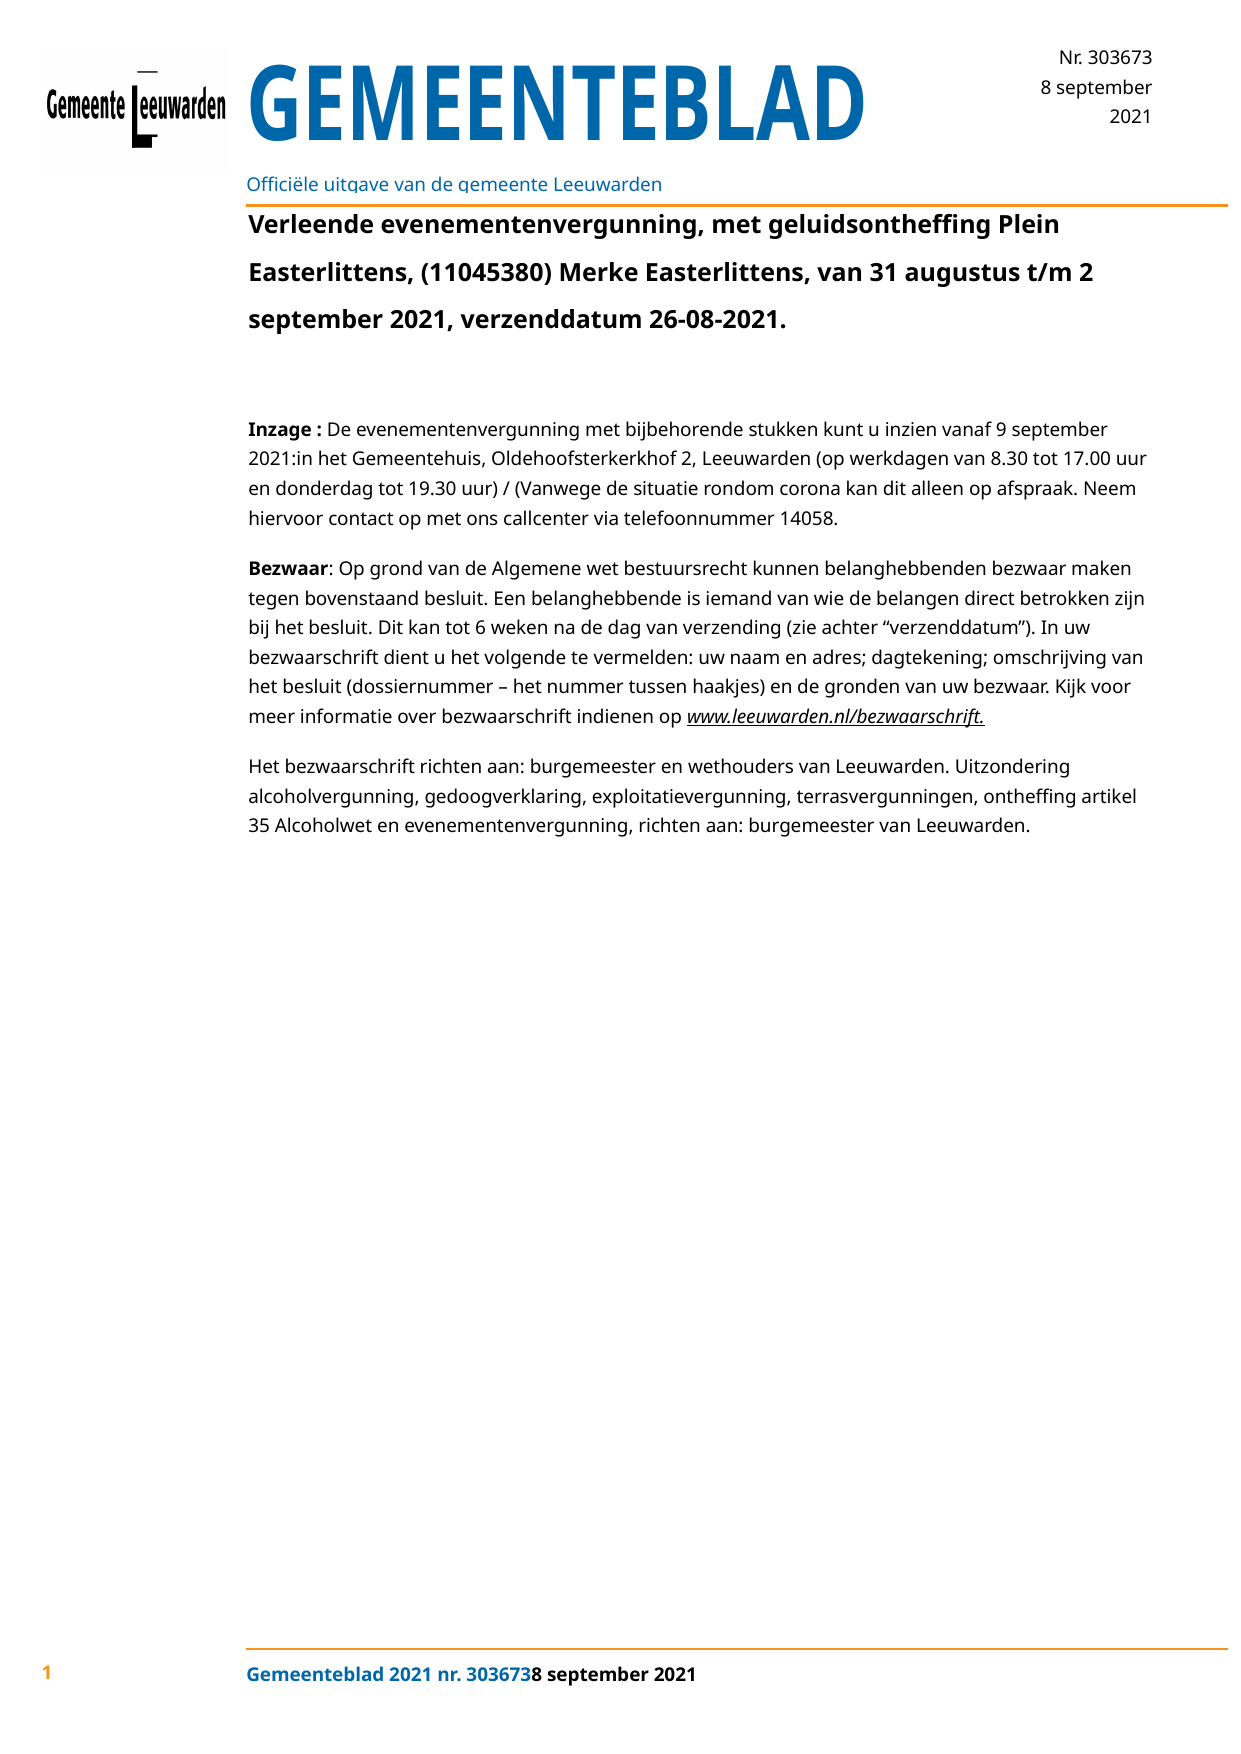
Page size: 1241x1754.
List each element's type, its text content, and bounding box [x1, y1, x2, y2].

text Het bezwaarschrift richten aan: burgemeester en wethouders van Leeuwarden. Uitzondering alcoholvergunning, gedoogverklaring, exploitatievergunning, terrasvergunningen, ontheffing artikel 35 Alcoholwet en evenementenvergunning, richten aan: burgemeester van Leeuwarden. [248, 753, 1152, 838]
text Inzage : De evenementenvergunning met bijbehorende stukken kunt u inzien vanaf 9 september 2021:in het Gemeentehuis, Oldehoofsterkerkhof 2, Leeuwarden (op werkdagen van 8.30 tot 17.00 uur en donderdag tot 19.30 uur) / (Vanwege de situatie rondom corona kan dit alleen op afspraak. Neem hiervoor contact op met ons callcenter via telefoonnummer 14058. [248, 416, 1152, 530]
picture [41, 47, 231, 172]
text Bezwaar: Op grond van de Algemene wet bestuursrecht kunnen belanghebbenden bezwaar maken tegen bovenstaand besluit. Een belanghebbende is iemand van wie de belangen direct betrokken zijn bij het besluit. Dit kan tot 6 weken na de dag van verzending (zie achter “verzenddatum”). In uw bezwaarschrift dient u het volgende te vermelden: uw naam en adres; dagtekening; omschrijving van het besluit (dossiernummer – het nummer tussen haakjes) en de gronden van uw bezwaar. Kijk voor meer informatie over bezwaarschrift indienen op www.leeuwarden.nl/bezwaarschrift. [248, 555, 1152, 729]
text Verleende evenementenvergunning, met geluidsontheffing Plein Easterlittens, (11045380) Merke Easterlittens, van 31 augustus t/m 2 september 2021, verzenddatum 26-08-2021. [248, 207, 1152, 336]
